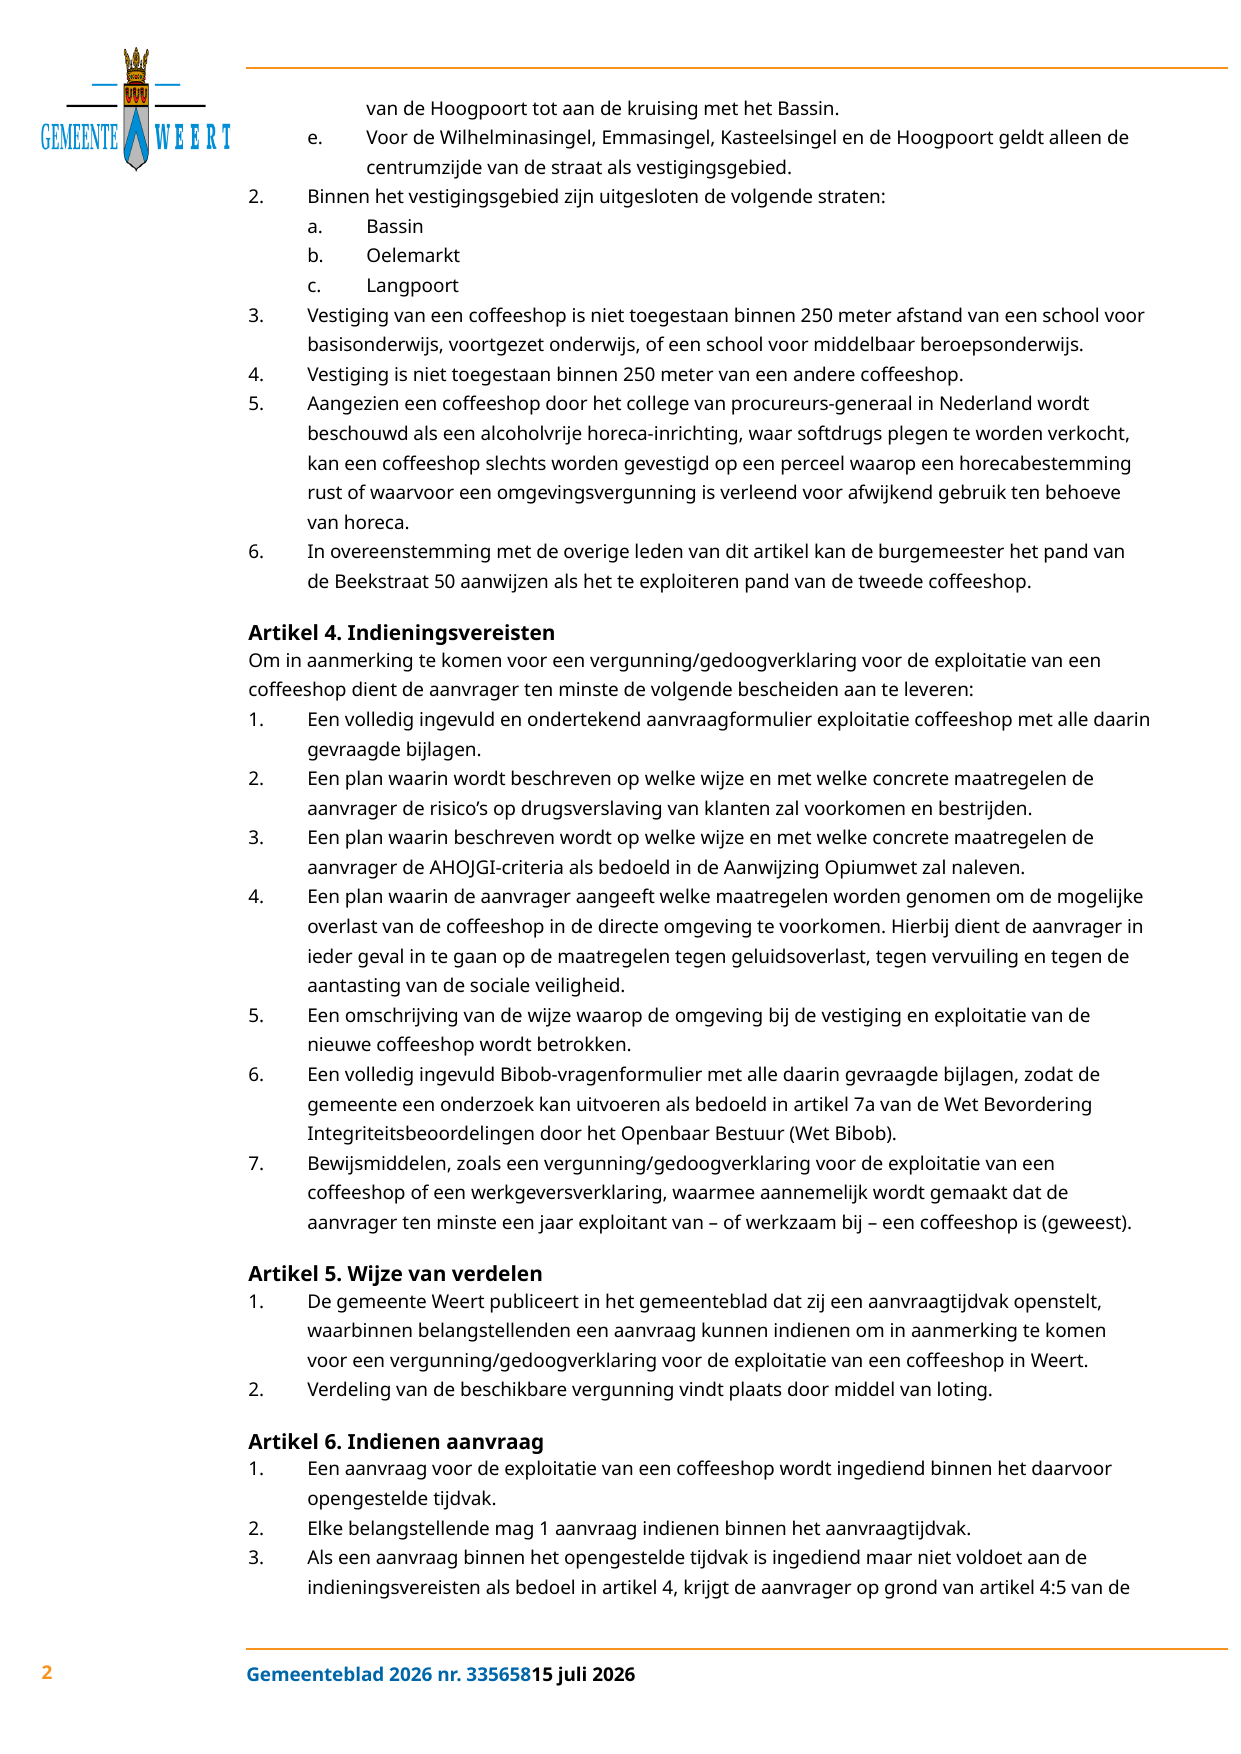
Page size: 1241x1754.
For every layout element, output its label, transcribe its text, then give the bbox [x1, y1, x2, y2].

list van de Hoogpoort tot aan de kruising met het Bassin. [307, 95, 1152, 121]
list Elke belangstellende mag 1 aanvraag indienen binnen het aanvraagtijdvak. [248, 1515, 1152, 1540]
list Langpoort [307, 272, 1152, 298]
list Verdeling van de beschikbare vergunning vindt plaats door middel van loting. [248, 1377, 1152, 1402]
text Artikel 4. Indieningsvereisten [248, 618, 1152, 647]
list Een plan waarin beschreven wordt op welke wijze en met welke concrete maatregelen de aanvrager de AHOJGI-criteria als bedoeld in de Aanwijzing Opiumwet zal naleven. [248, 824, 1152, 880]
list In overeenstemming met de overige leden van dit artikel kan de burgemeester het pand van de Beekstraat 50 aanwijzen als het te exploiteren pand van de tweede coffeeshop. [248, 538, 1152, 594]
list Een volledig ingevuld en ondertekend aanvraagformulier exploitatie coffeeshop met alle daarin gevraagde bijlagen. [248, 706, 1152, 761]
list Vestiging van een coffeeshop is niet toegestaan binnen 250 meter afstand van een school voor basisonderwijs, voortgezet onderwijs, of een school voor middelbaar beroepsonderwijs. [248, 302, 1152, 357]
picture [41, 47, 231, 172]
list Een omschrijving van de wijze waarop de omgeving bij de vestiging en exploitatie van de nieuwe coffeeshop wordt betrokken. [248, 1002, 1152, 1057]
list Als een aanvraag binnen het opengestelde tijdvak is ingediend maar niet voldoet aan de indieningsvereisten als bedoel in artikel 4, krijgt de aanvrager op grond van artikel 4:5 van de [248, 1544, 1152, 1599]
text Artikel 6. Indienen aanvraag [248, 1427, 1152, 1456]
list Een volledig ingevuld Bibob-vragenformulier met alle daarin gevraagde bijlagen, zodat de gemeente een onderzoek kan uitvoeren als bedoeld in artikel 7a van de Wet Bevordering Integriteitsbeoordelingen door het Openbaar Bestuur (Wet Bibob). [248, 1061, 1152, 1146]
list De gemeente Weert publiceert in het gemeenteblad dat zij een aanvraagtijdvak openstelt, waarbinnen belangstellenden een aanvraag kunnen indienen om in aanmerking te komen voor een vergunning/gedoogverklaring voor de exploitatie van een coffeeshop in Weert. [248, 1288, 1152, 1373]
list Vestiging is niet toegestaan binnen 250 meter van een andere coffeeshop. [248, 361, 1152, 387]
list Een plan waarin de aanvrager aangeeft welke maatregelen worden genomen om de mogelijke overlast van de coffeeshop in de directe omgeving te voorkomen. Hierbij dient de aanvrager in ieder geval in te gaan op de maatregelen tegen geluidsoverlast, tegen vervuiling en tegen de aantasting van de sociale veiligheid. [248, 884, 1152, 998]
list Bewijsmiddelen, zoals een vergunning/gedoogverklaring voor de exploitatie van een coffeeshop of een werkgeversverklaring, waarmee aannemelijk wordt gemaakt dat de aanvrager ten minste een jaar exploitant van – of werkzaam bij – een coffeeshop is (geweest). [248, 1150, 1152, 1235]
list Aangezien een coffeeshop door het college van procureurs-generaal in Nederland wordt beschouwd als een alcoholvrije horeca-inrichting, waar softdrugs plegen te worden verkocht, kan een coffeeshop slechts worden gevestigd op een perceel waarop een horecabestemming rust of waarvoor een omgevingsvergunning is verleend voor afwijkend gebruik ten behoeve van horeca. [248, 391, 1152, 535]
list Binnen het vestigingsgebied zijn uitgesloten de volgende straten: [248, 183, 1152, 209]
list Bassin [307, 213, 1152, 239]
list Voor de Wilhelminasingel, Emmasingel, Kasteelsingel en de Hoogpoort geldt alleen de centrumzijde van de straat als vestigingsgebied. [307, 124, 1152, 180]
text Om in aanmerking te komen voor een vergunning/gedoogverklaring voor de exploitatie van een coffeeshop dient de aanvrager ten minste de volgende bescheiden aan te leveren: [248, 647, 1152, 702]
list Oelemarkt [307, 243, 1152, 268]
list Een aanvraag voor de exploitatie van een coffeeshop wordt ingediend binnen het daarvoor opengestelde tijdvak. [248, 1456, 1152, 1511]
list Een plan waarin wordt beschreven op welke wijze en met welke concrete maatregelen de aanvrager de risico’s op drugsverslaving van klanten zal voorkomen en bestrijden. [248, 765, 1152, 821]
text Artikel 5. Wijze van verdelen [248, 1259, 1152, 1288]
